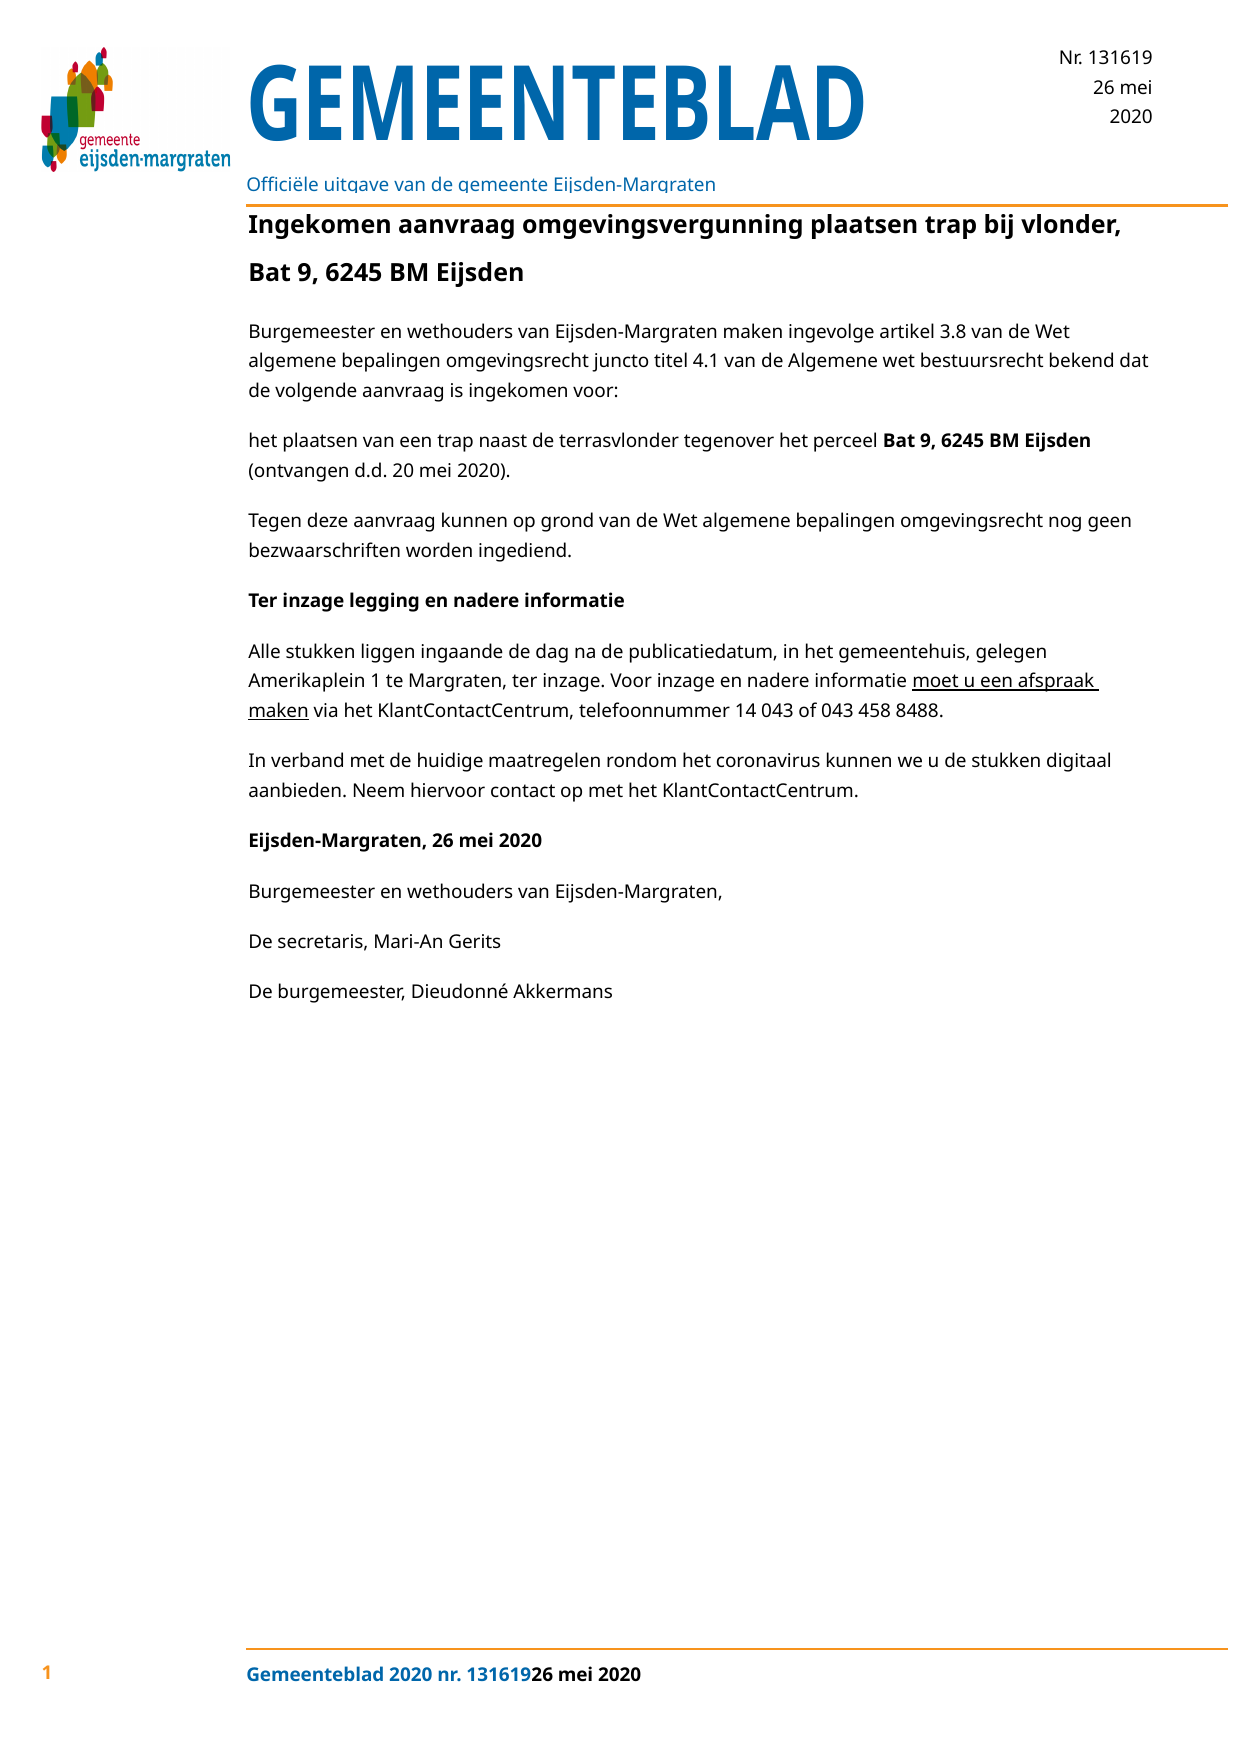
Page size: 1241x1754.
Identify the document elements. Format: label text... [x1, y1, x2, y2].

text In verband met de huidige maatregelen rondom het coronavirus kunnen we u de stukken digitaal aanbieden. Neem hiervoor contact op met het KlantContactCentrum. [248, 747, 1152, 803]
text Ter inzage legging en nadere informatie [248, 587, 1152, 613]
text Alle stukken liggen ingaande de dag na de publicatiedatum, in het gemeentehuis, gelegen Amerikaplein 1 te Margraten, ter inzage. Voor inzage en nadere informatie moet u een afspraak maken via het KlantContactCentrum, telefoonnummer 14 043 of 043 458 8488. [248, 638, 1152, 723]
text De burgemeester, Dieudonné Akkermans [248, 979, 1152, 1004]
text het plaatsen van een trap naast de terrasvlonder tegenover het perceel Bat 9, 6245 BM Eijsden (ontvangen d.d. 20 mei 2020). [248, 427, 1152, 483]
picture [41, 47, 231, 172]
text Burgemeester en wethouders van Eijsden-Margraten maken ingevolge artikel 3.8 van de Wet algemene bepalingen omgevingsrecht juncto titel 4.1 van de Algemene wet bestuursrecht bekend dat de volgende aanvraag is ingekomen voor: [248, 318, 1152, 403]
text Eijsden-Margraten, 26 mei 2020 [248, 827, 1152, 853]
text Burgemeester en wethouders van Eijsden-Margraten, [248, 878, 1152, 904]
text De secretaris, Mari-An Gerits [248, 928, 1152, 954]
text Tegen deze aanvraag kunnen op grond van de Wet algemene bepalingen omgevingsrecht nog geen bezwaarschriften worden ingediend. [248, 507, 1152, 563]
text Ingekomen aanvraag omgevingsvergunning plaatsen trap bij vlonder, Bat 9, 6245 BM Eijsden [248, 207, 1152, 288]
